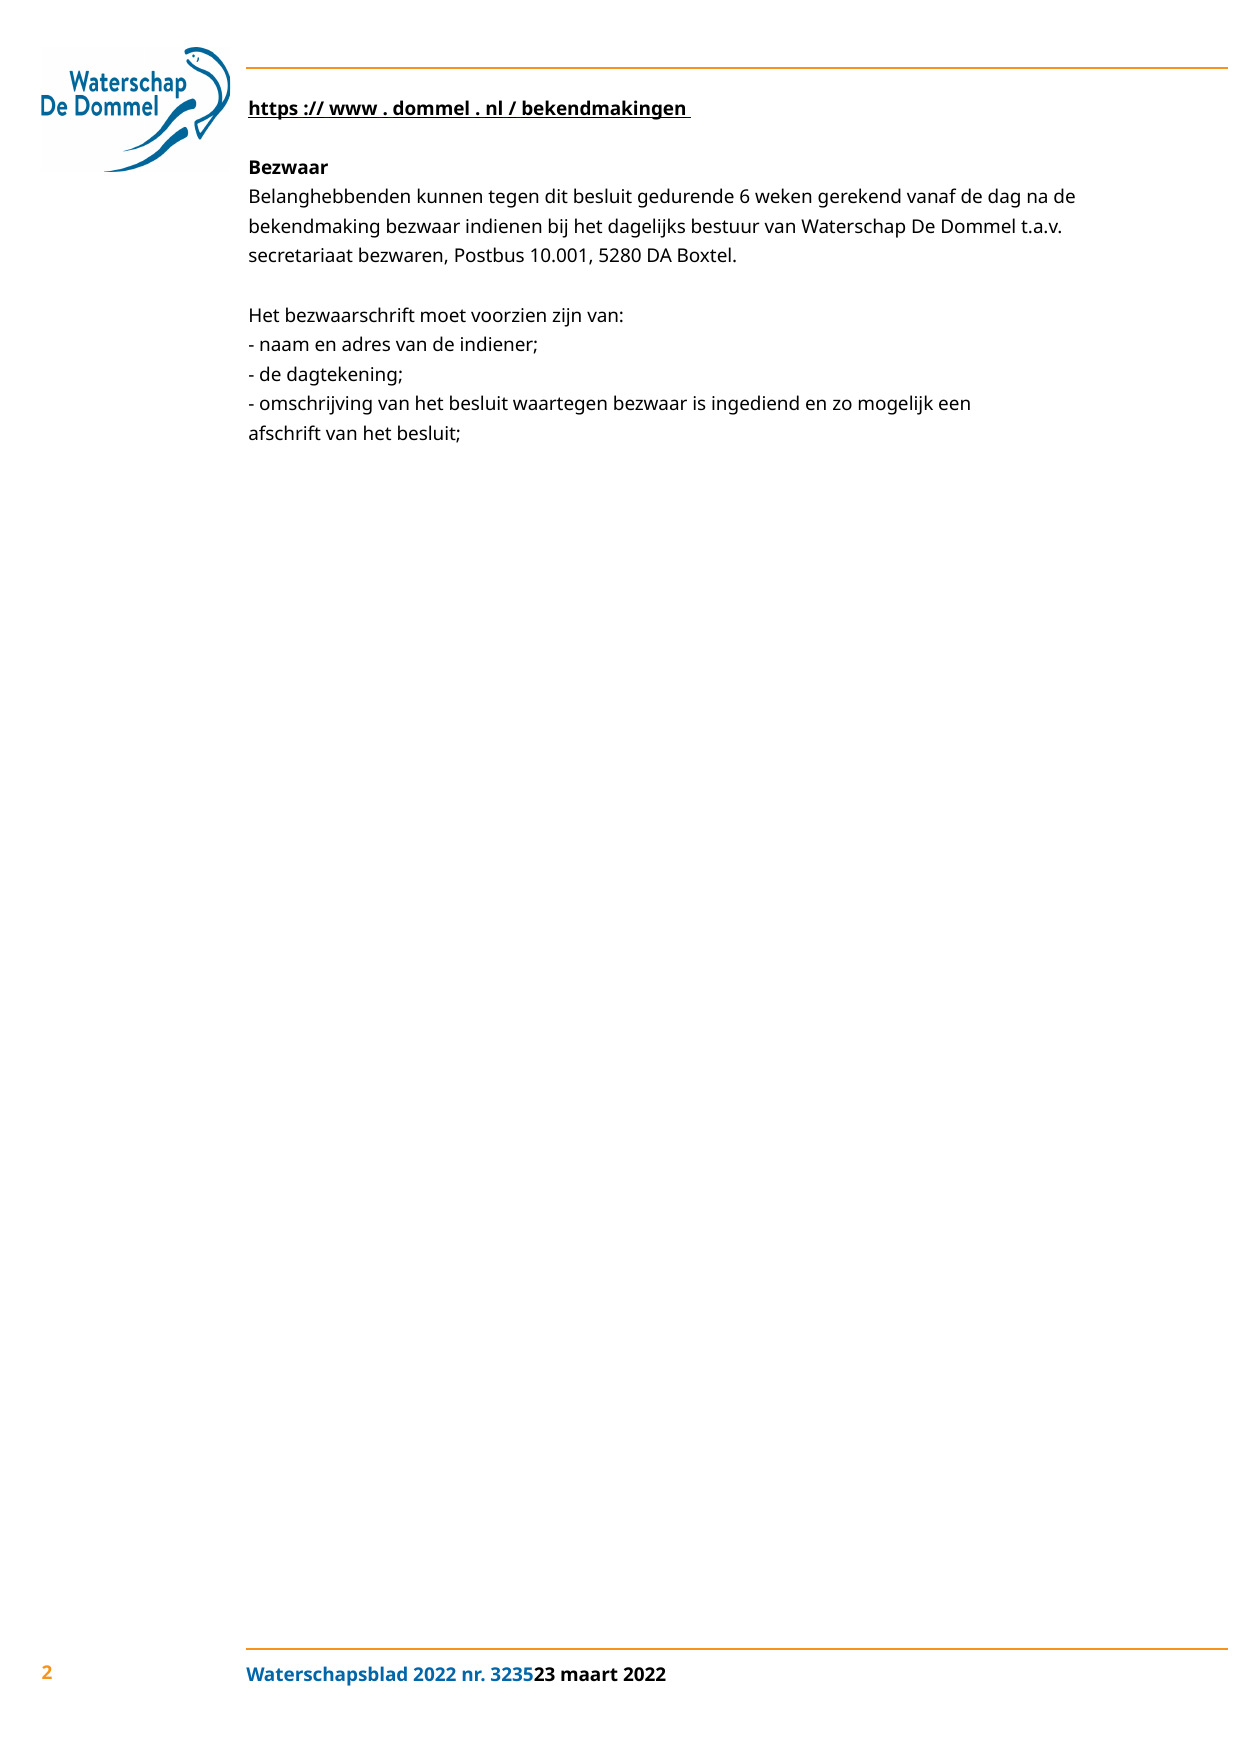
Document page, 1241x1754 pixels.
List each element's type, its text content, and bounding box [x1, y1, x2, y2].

text ‑ de dagtekening; [248, 361, 1152, 387]
text ‑ omschrijving van het besluit waartegen bezwaar is ingediend en zo mogelijk een [248, 391, 1152, 416]
picture [204, 47, 231, 76]
text https :// www . dommel . nl / bekendmakingen [248, 95, 1152, 121]
text ‑ naam en adres van de indiener; [248, 331, 1152, 357]
text Belanghebbenden kunnen tegen dit besluit gedurende 6 weken gerekend vanaf de dag na de bekendmaking bezwaar indienen bij het dagelijks bestuur van Waterschap De Dommel t.a.v. secretariaat bezwaren, Postbus 10.001, 5280 DA Boxtel. [248, 183, 1152, 268]
picture [41, 47, 231, 172]
text Bezwaar [248, 154, 1152, 180]
text afschrift van het besluit; [248, 420, 1152, 446]
picture [45, 99, 51, 111]
picture [198, 118, 210, 131]
text Het bezwaarschrift moet voorzien zijn van: [248, 302, 1152, 328]
